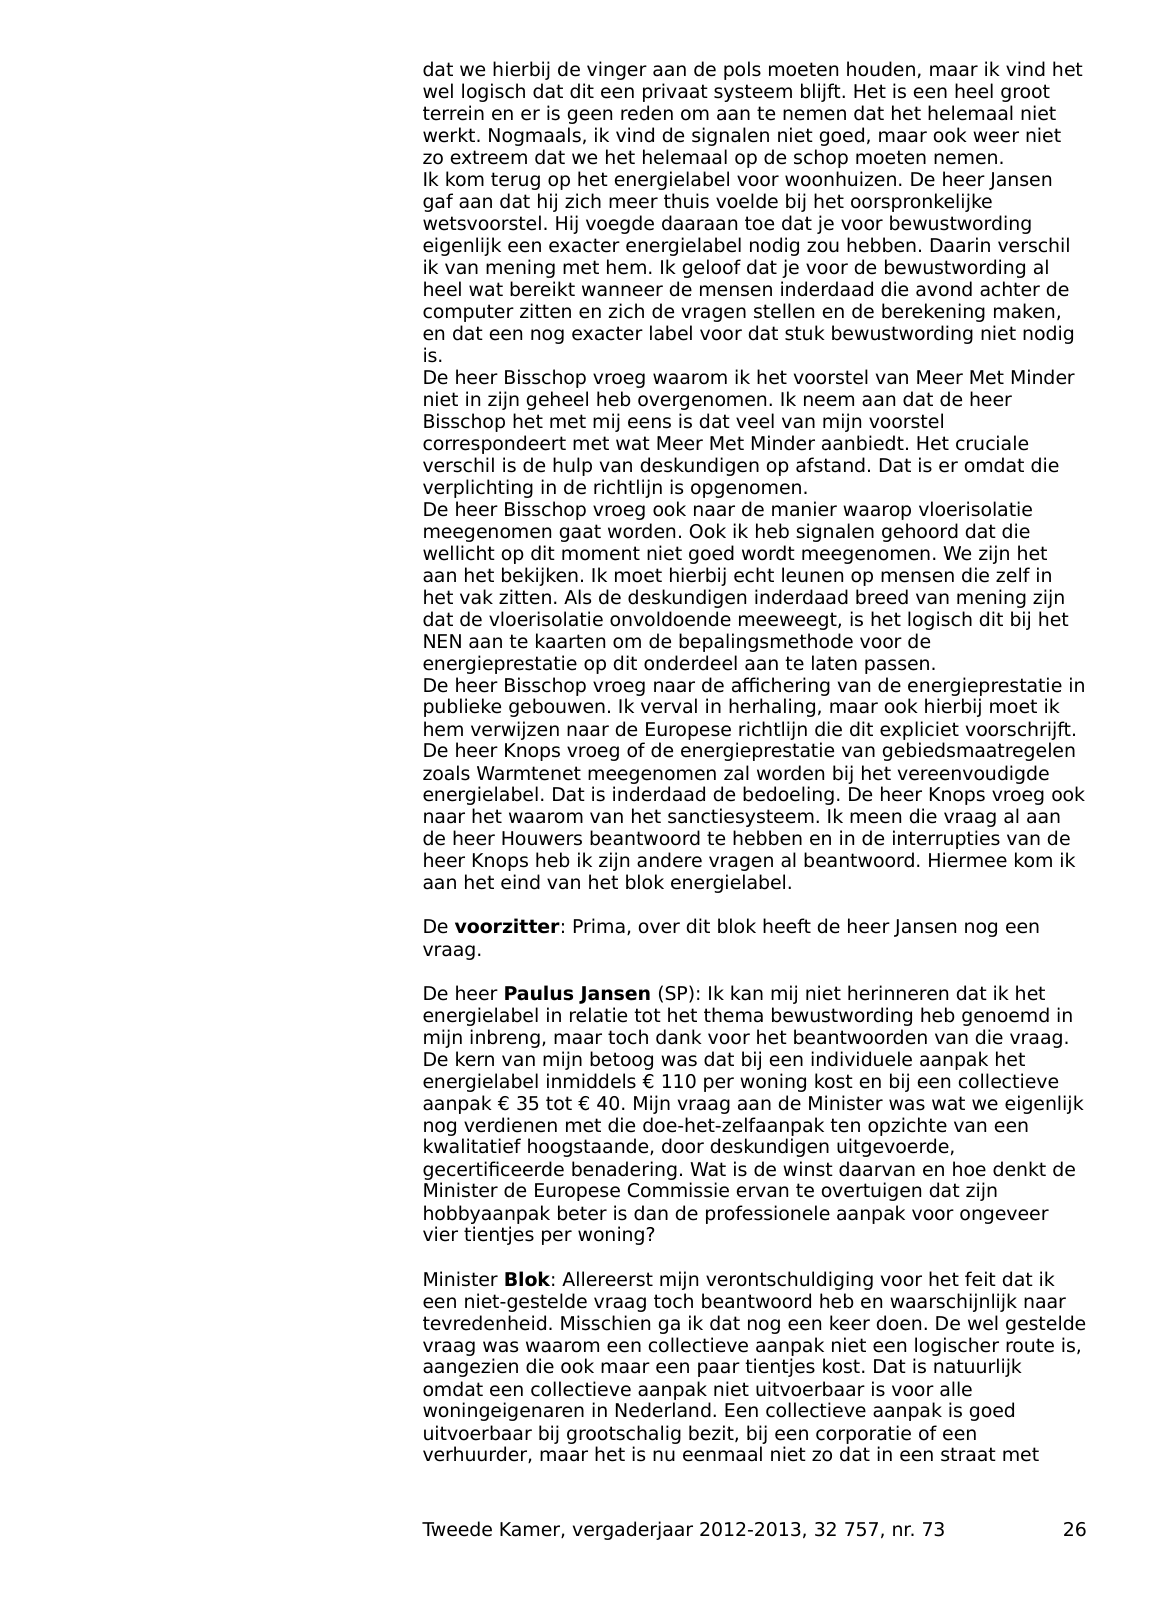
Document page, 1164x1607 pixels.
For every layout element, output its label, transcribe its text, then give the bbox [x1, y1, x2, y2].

text Minister Blok: Allereerst mijn verontschuldiging voor het feit dat ik een niet-gestelde vraag toch beantwoord heb en waarschijnlijk naar tevredenheid. Misschien ga ik dat nog een keer doen. De wel gestelde vraag was waarom een collectieve aanpak niet een logischer route is, aangezien die ook maar een paar tientjes kost. Dat is natuurlijk omdat een collectieve aanpak niet uitvoerbaar is voor alle woningeigenaren in Nederland. Een collectieve aanpak is goed uitvoerbaar bij grootschalig bezit, bij een corporatie of een verhuurder, maar het is nu eenmaal niet zo dat in een straat met [422, 1268, 1087, 1466]
text De heer Paulus Jansen (SP): Ik kan mij niet herinneren dat ik het energielabel in relatie tot het thema bewustwording heb genoemd in mijn inbreng, maar toch dank voor het beantwoorden van die vraag. De kern van mijn betoog was dat bij een individuele aanpak het energielabel inmiddels € 110 per woning kost en bij een collectieve aanpak € 35 tot € 40. Mijn vraag aan de Minister was wat we eigenlijk nog verdienen met die doe-het-zelfaanpak ten opzichte van een kwalitatief hoogstaande, door deskundigen uitgevoerde, gecertificeerde benadering. Wat is de winst daarvan en hoe denkt de Minister de Europese Commissie ervan te overtuigen dat zijn hobbyaanpak beter is dan de professionele aanpak voor ongeveer vier tientjes per woning? [422, 983, 1087, 1246]
text De heer Knops vroeg of de energieprestatie van gebiedsmaatregelen zoals Warmtenet meegenomen zal worden bij het vereenvoudigde energielabel. Dat is inderdaad de bedoeling. De heer Knops vroeg ook naar het waarom van het sanctiesysteem. Ik meen die vraag al aan de heer Houwers beantwoord te hebben en in de interrupties van de heer Knops heb ik zijn andere vragen al beantwoord. Hiermee kom ik aan het eind van het blok energielabel. [422, 740, 1087, 894]
text dat we hierbij de vinger aan de pols moeten houden, maar ik vind het wel logisch dat dit een privaat systeem blijft. Het is een heel groot terrein en er is geen reden om aan te nemen dat het helemaal niet werkt. Nogmaals, ik vind de signalen niet goed, maar ook weer niet zo extreem dat we het helemaal op de schop moeten nemen. [422, 59, 1087, 169]
text De voorzitter: Prima, over dit blok heeft de heer Jansen nog een vraag. [422, 916, 1087, 960]
text De heer Bisschop vroeg ook naar de manier waarop vloerisolatie meegenomen gaat worden. Ook ik heb signalen gehoord dat die wellicht op dit moment niet goed wordt meegenomen. We zijn het aan het bekijken. Ik moet hierbij echt leunen op mensen die zelf in het vak zitten. Als de deskundigen inderdaad breed van mening zijn dat de vloerisolatie onvoldoende meeweegt, is het logisch dit bij het NEN aan te kaarten om de bepalingsmethode voor de energieprestatie op dit onderdeel aan te laten passen. [422, 499, 1087, 674]
text Ik kom terug op het energielabel voor woonhuizen. De heer Jansen gaf aan dat hij zich meer thuis voelde bij het oorspronkelijke wetsvoorstel. Hij voegde daaraan toe dat je voor bewustwording eigenlijk een exacter energielabel nodig zou hebben. Daarin verschil ik van mening met hem. Ik geloof dat je voor de bewustwording al heel wat bereikt wanneer de mensen inderdaad die avond achter de computer zitten en zich de vragen stellen en de berekening maken, en dat een nog exacter label voor dat stuk bewustwording niet nodig is. [422, 169, 1087, 367]
text De heer Bisschop vroeg naar de affichering van de energieprestatie in publieke gebouwen. Ik verval in herhaling, maar ook hierbij moet ik hem verwijzen naar de Europese richtlijn die dit expliciet voorschrijft. [422, 674, 1087, 740]
text De heer Bisschop vroeg waarom ik het voorstel van Meer Met Minder niet in zijn geheel heb overgenomen. Ik neem aan dat de heer Bisschop het met mij eens is dat veel van mijn voorstel correspondeert met wat Meer Met Minder aanbiedt. Het cruciale verschil is de hulp van deskundigen op afstand. Dat is er omdat die verplichting in de richtlijn is opgenomen. [422, 367, 1087, 499]
